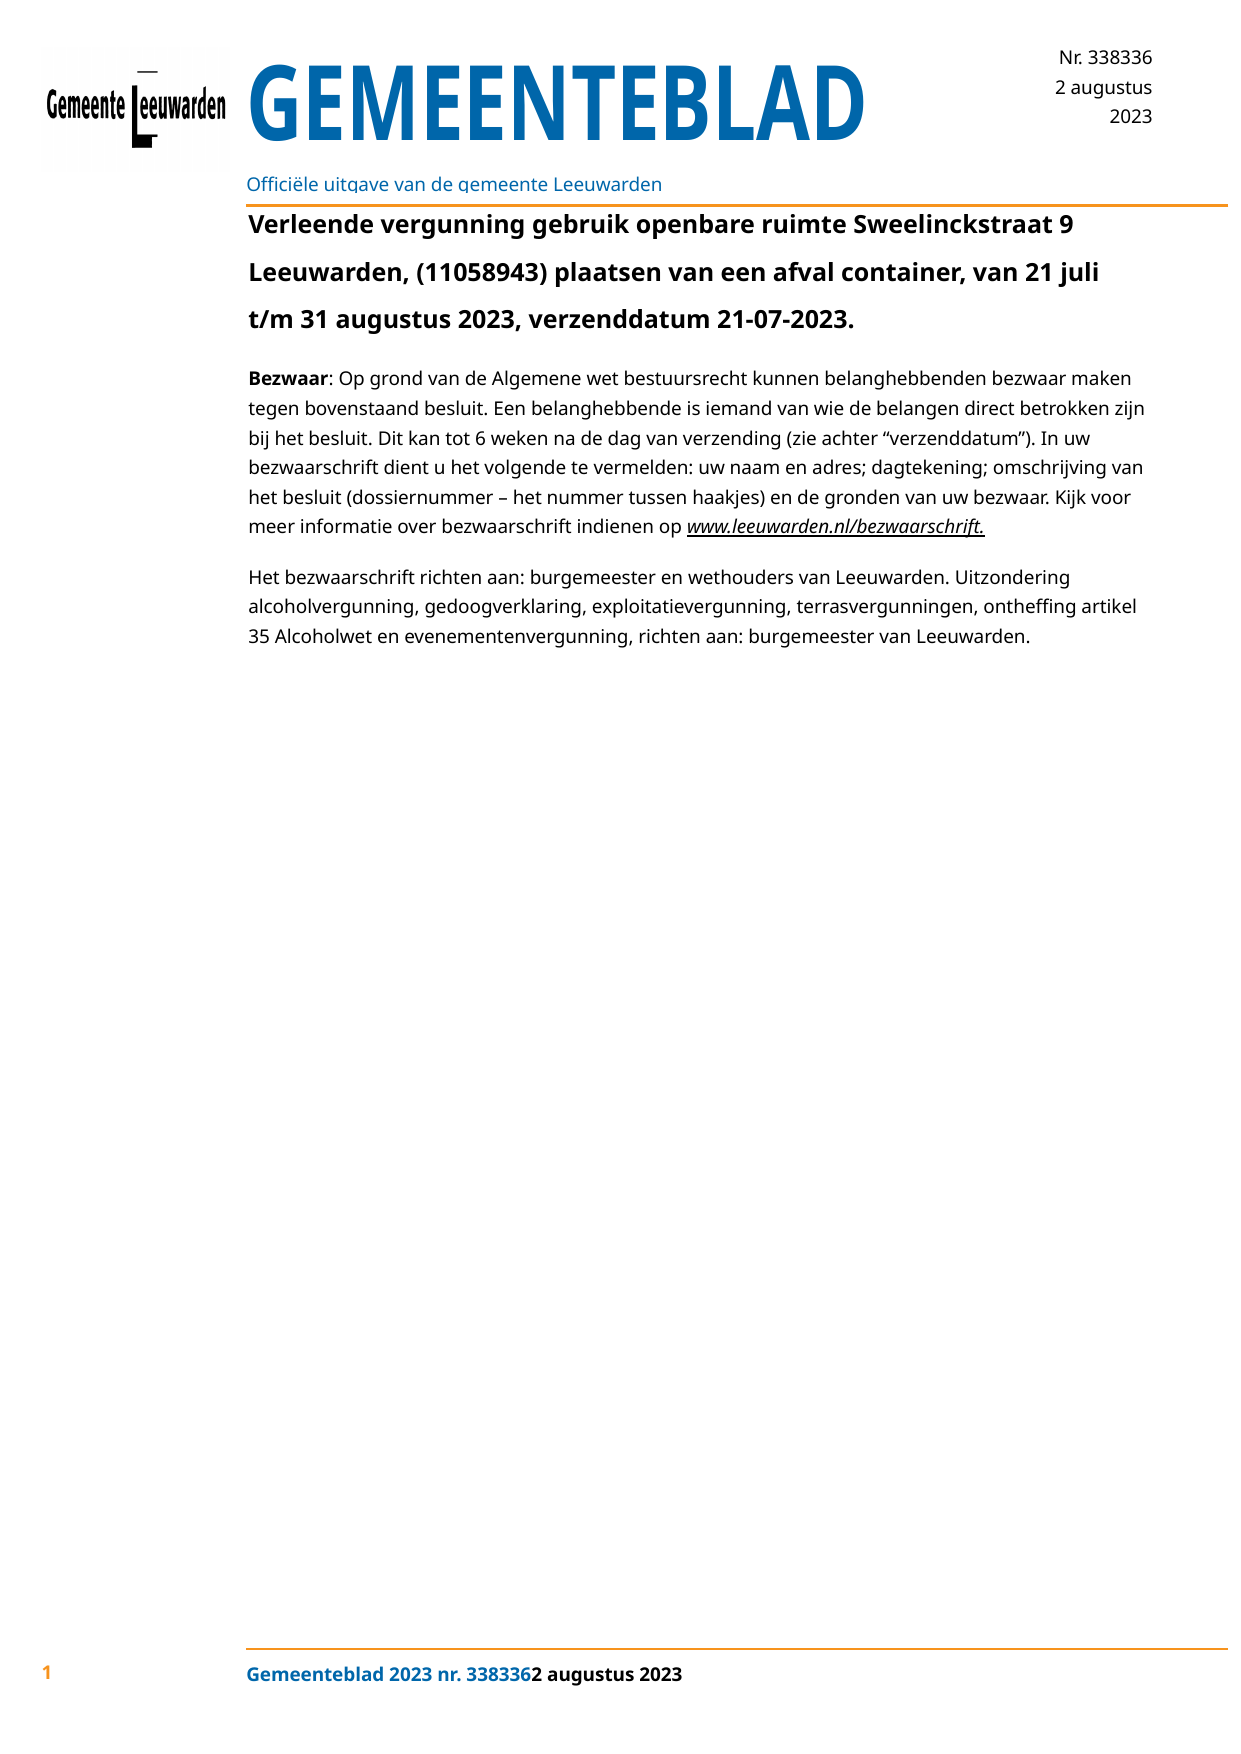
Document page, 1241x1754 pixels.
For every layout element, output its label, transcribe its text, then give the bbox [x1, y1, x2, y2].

text Bezwaar: Op grond van de Algemene wet bestuursrecht kunnen belanghebbenden bezwaar maken tegen bovenstaand besluit. Een belanghebbende is iemand van wie de belangen direct betrokken zijn bij het besluit. Dit kan tot 6 weken na de dag van verzending (zie achter “verzenddatum”). In uw bezwaarschrift dient u het volgende te vermelden: uw naam en adres; dagtekening; omschrijving van het besluit (dossiernummer – het nummer tussen haakjes) en de gronden van uw bezwaar. Kijk voor meer informatie over bezwaarschrift indienen op www.leeuwarden.nl/bezwaarschrift. [248, 366, 1152, 539]
text Verleende vergunning gebruik openbare ruimte Sweelinckstraat 9 Leeuwarden, (11058943) plaatsen van een afval container, van 21 juli t/m 31 augustus 2023, verzenddatum 21-07-2023. [248, 207, 1152, 336]
picture [41, 47, 231, 172]
text Het bezwaarschrift richten aan: burgemeester en wethouders van Leeuwarden. Uitzondering alcoholvergunning, gedoogverklaring, exploitatievergunning, terrasvergunningen, ontheffing artikel 35 Alcoholwet en evenementenvergunning, richten aan: burgemeester van Leeuwarden. [248, 564, 1152, 649]
